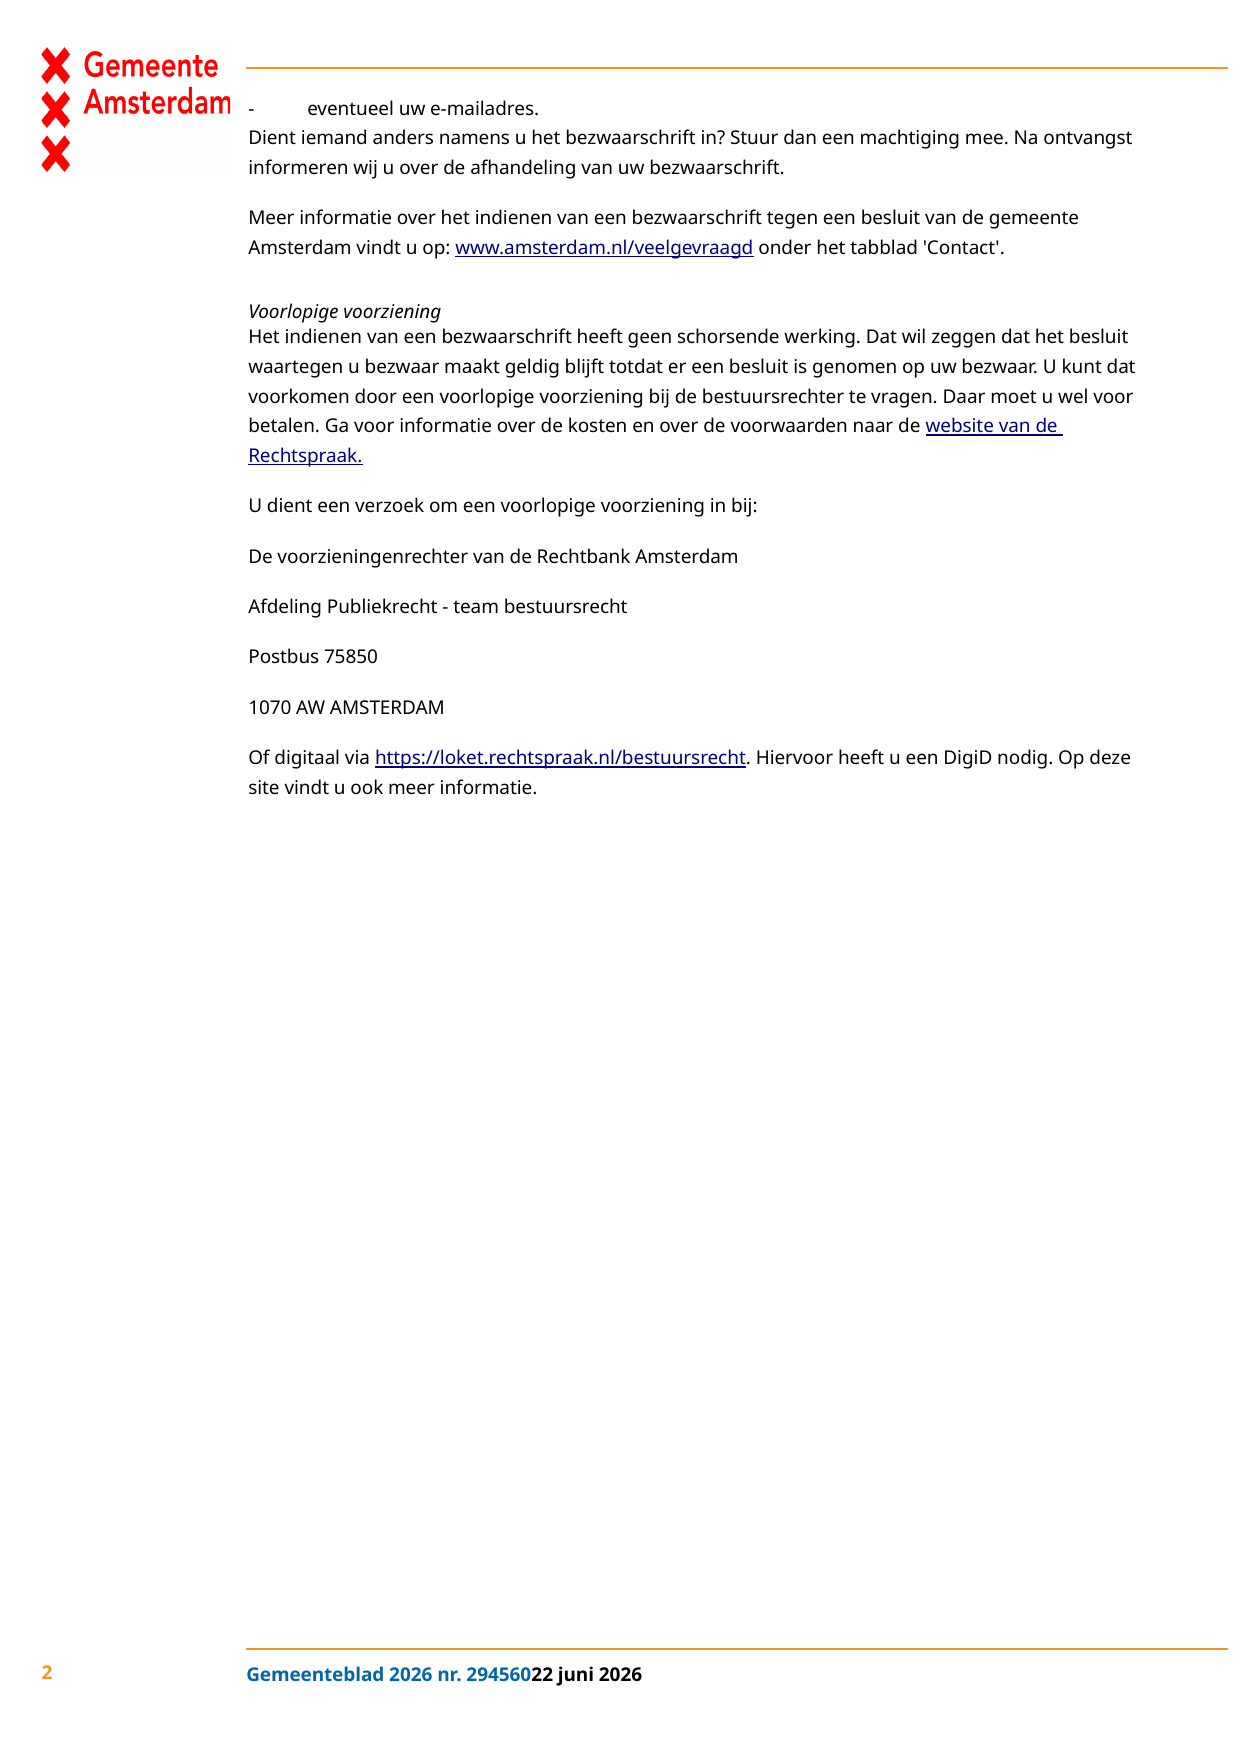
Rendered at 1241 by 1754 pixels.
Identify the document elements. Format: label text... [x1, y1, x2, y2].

text Dient iemand anders namens u het bezwaarschrift in? Stuur dan een machtiging mee. Na ontvangst informeren wij u over de afhandeling van uw bezwaarschrift. [248, 124, 1152, 180]
text 1070 AW AMSTERDAM [248, 694, 1152, 720]
text Postbus 75850 [248, 644, 1152, 669]
text Of digitaal via https://loket.rechtspraak.nl/bestuursrecht. Hiervoor heeft u een DigiD nodig. Op deze site vindt u ook meer informatie. [248, 744, 1152, 800]
text De voorzieningenrechter van de Rechtbank Amsterdam [248, 543, 1152, 568]
text Afdeling Publiekrecht - team bestuursrecht [248, 593, 1152, 619]
list eventueel uw e-mailadres. [248, 95, 1152, 121]
text U dient een verzoek om een voorlopige voorziening in bij: [248, 492, 1152, 518]
text Voorlopige voorziening [248, 298, 1152, 324]
text Meer informatie over het indienen van een bezwaarschrift tegen een besluit van de gemeente Amsterdam vindt u op: www.amsterdam.nl/veelgevraagd onder het tabblad 'Contact'. [248, 204, 1152, 260]
text Het indienen van een bezwaarschrift heeft geen schorsende werking. Dat wil zeggen dat het besluit waartegen u bezwaar maakt geldig blijft totdat er een besluit is genomen op uw bezwaar. U kunt dat voorkomen door een voorlopige voorziening bij de bestuursrechter te vragen. Daar moet u wel voor betalen. Ga voor informatie over de kosten en over de voorwaarden naar de website van de Rechtspraak. [248, 324, 1152, 468]
picture [41, 47, 231, 172]
